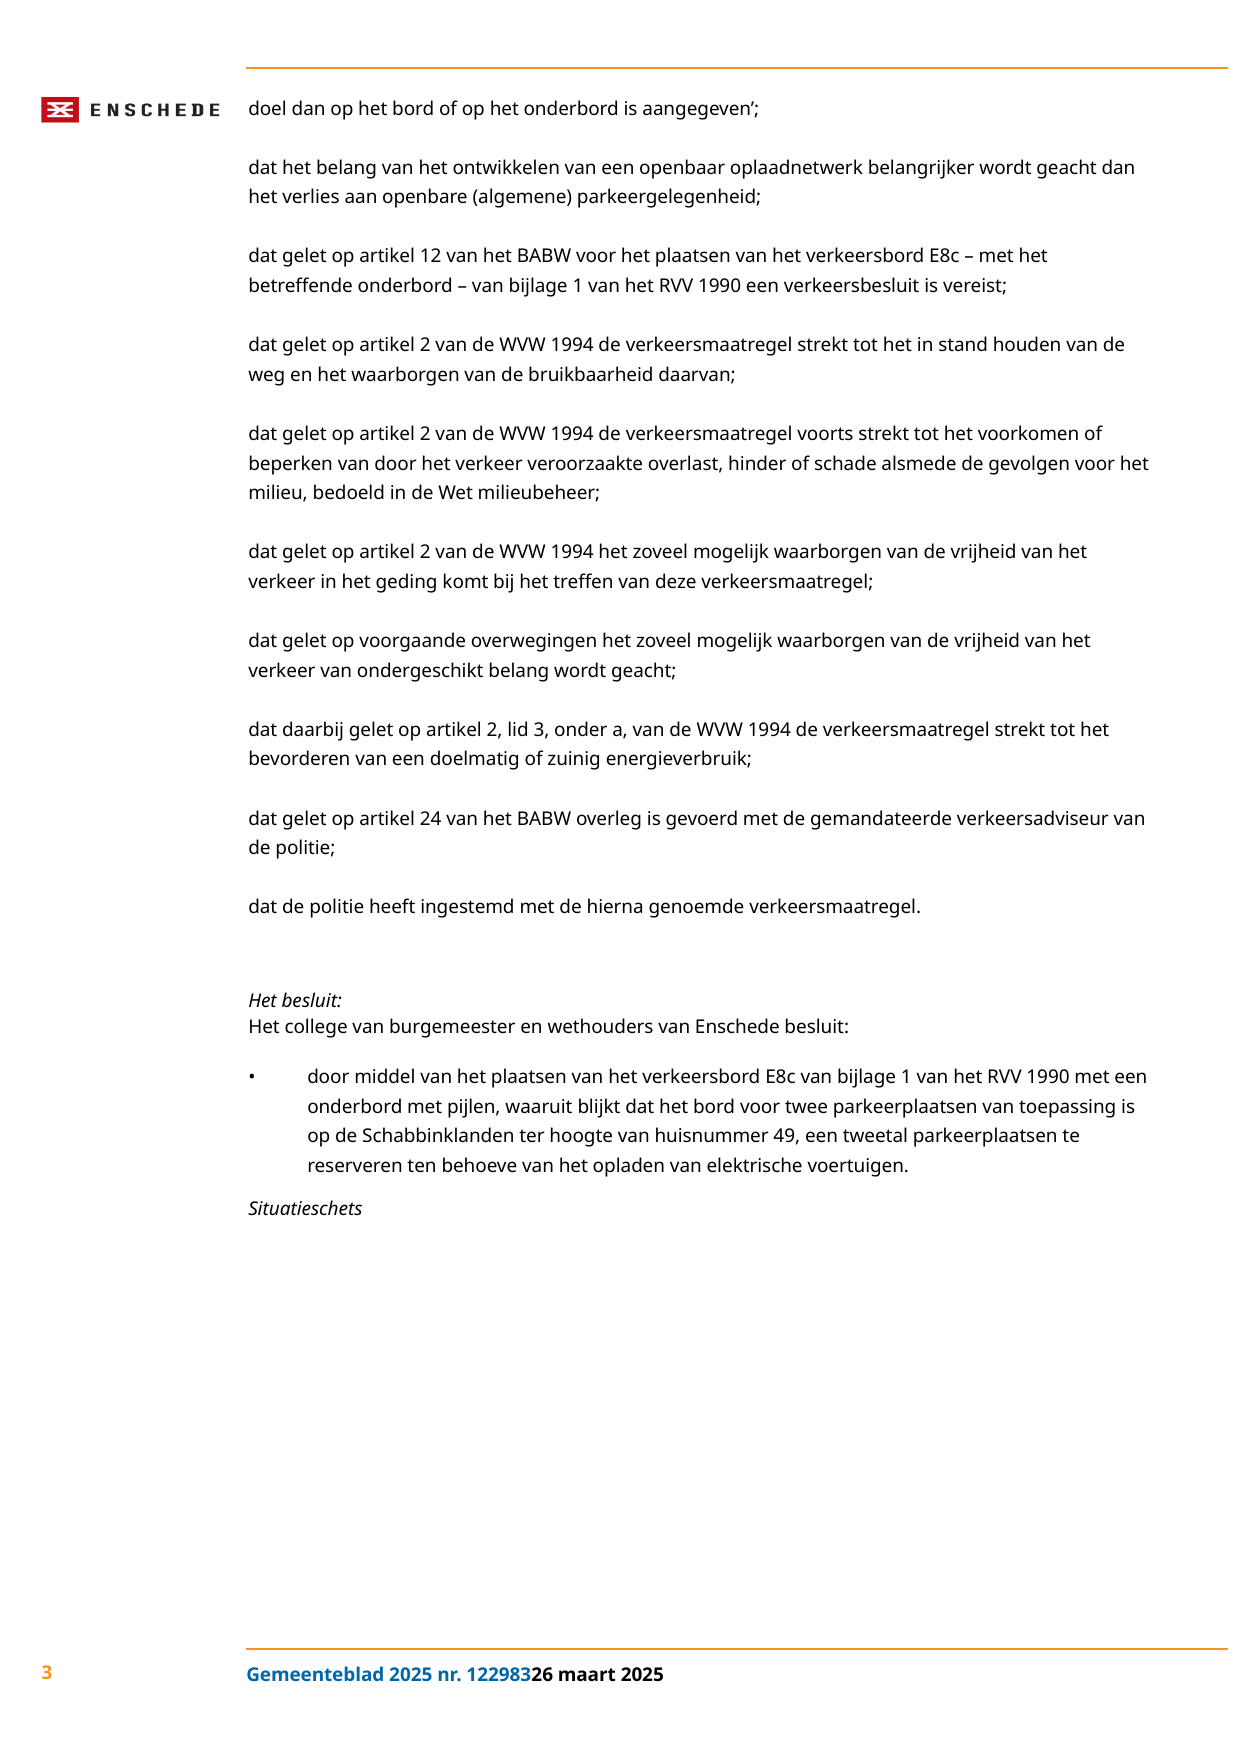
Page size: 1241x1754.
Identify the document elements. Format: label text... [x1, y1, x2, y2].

text dat de politie heeft ingestemd met de hierna genoemde verkeersmaatregel. [248, 893, 1152, 919]
text dat het belang van het ontwikkelen van een openbaar oplaadnetwerk belangrijker wordt geacht dan het verlies aan openbare (algemene) parkeergelegenheid; [248, 154, 1152, 209]
text dat gelet op artikel 2 van de WVW 1994 de verkeersmaatregel voorts strekt tot het voorkomen of beperken van door het verkeer veroorzaakte overlast, hinder of schade alsmede de gevolgen voor het milieu, bedoeld in de Wet milieubeheer; [248, 420, 1152, 505]
text Het besluit: [248, 987, 1152, 1013]
text dat gelet op voorgaande overwegingen het zoveel mogelijk waarborgen van de vrijheid van het verkeer van ondergeschikt belang wordt geacht; [248, 627, 1152, 683]
text dat gelet op artikel 2 van de WVW 1994 de verkeersmaatregel strekt tot het in stand houden van de weg en het waarborgen van de bruikbaarheid daarvan; [248, 331, 1152, 387]
text doel dan op het bord of op het onderbord is aangegeven’; [248, 95, 1152, 121]
text dat gelet op artikel 24 van het BABW overleg is gevoerd met de gemandateerde verkeersadviseur van de politie; [248, 805, 1152, 860]
text Situatieschets [248, 1195, 1152, 1221]
text dat gelet op artikel 2 van de WVW 1994 het zoveel mogelijk waarborgen van de vrijheid van het verkeer in het geding komt bij het treffen van deze verkeersmaatregel; [248, 538, 1152, 594]
list door middel van het plaatsen van het verkeersbord E8c van bijlage 1 van het RVV 1990 met een onderbord met pijlen, waaruit blijkt dat het bord voor twee parkeerplaatsen van toepassing is op de Schabbinklanden ter hoogte van huisnummer 49, een tweetal parkeerplaatsen te reserveren ten behoeve van het opladen van elektrische voertuigen. [248, 1063, 1152, 1178]
text dat gelet op artikel 12 van het BABW voor het plaatsen van het verkeersbord E8c – met het betreffende onderbord – van bijlage 1 van het RVV 1990 een verkeersbesluit is vereist; [248, 243, 1152, 298]
text dat daarbij gelet op artikel 2, lid 3, onder a, van de WVW 1994 de verkeersmaatregel strekt tot het bevorderen van een doelmatig of zuinig energieverbruik; [248, 716, 1152, 771]
picture [41, 47, 231, 172]
text Het college van burgemeester en wethouders van Enschede besluit: [248, 1013, 1152, 1038]
